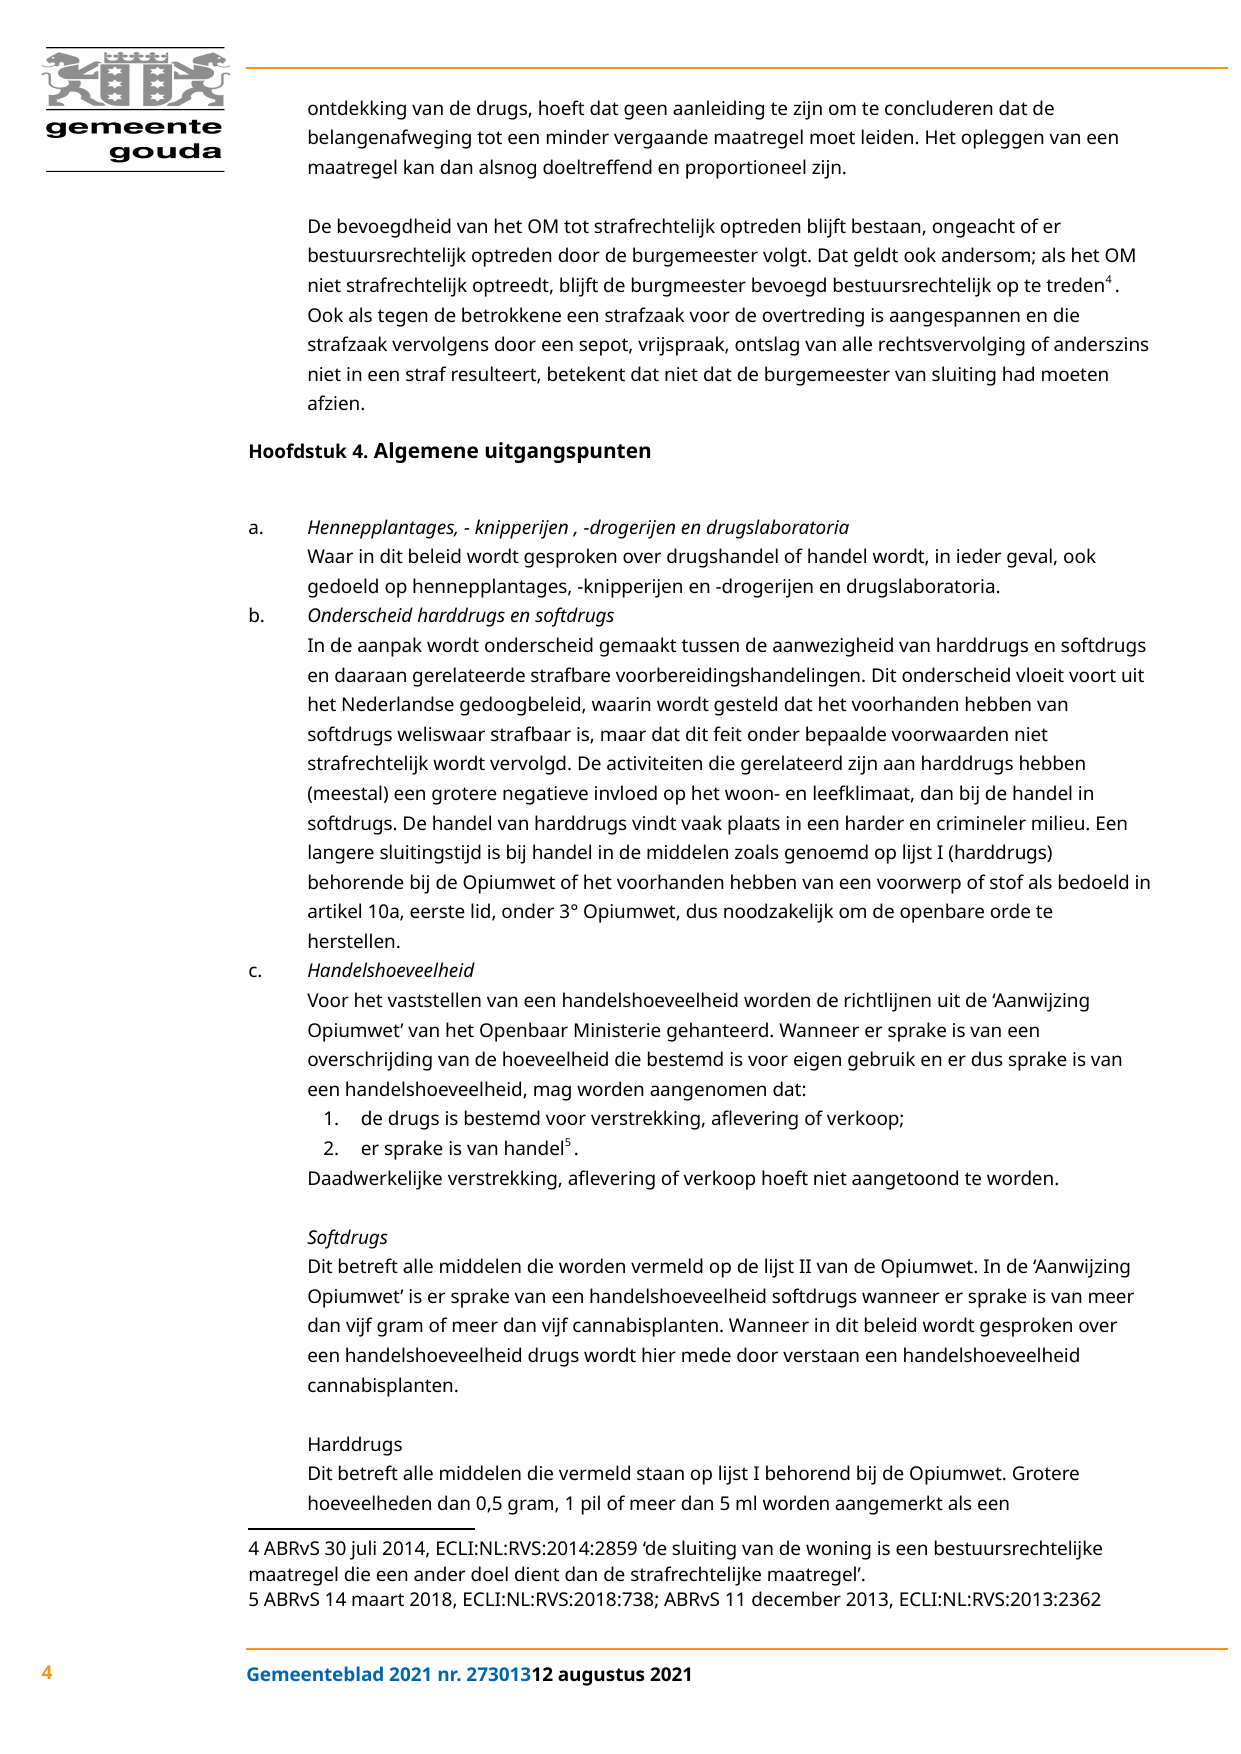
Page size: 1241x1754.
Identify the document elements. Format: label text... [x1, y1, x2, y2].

list Dit betreft alle middelen die vermeld staan op lijst I behorend bij de Opiumwet. Grotere hoeveelheden dan 0,5 gram, 1 pil of meer dan 5 ml worden aangemerkt als een [248, 1461, 1152, 1516]
list Waar in dit beleid wordt gesproken over drugshandel of handel wordt, in ieder geval, ook gedoeld op hennepplantages, -knipperijen en -drogerijen en drugslaboratoria. [248, 543, 1152, 599]
list Daadwerkelijke verstrekking, aflevering of verkoop hoeft niet aangetoond te worden. [248, 1165, 1152, 1191]
list er sprake is van handel. [323, 1135, 1152, 1161]
list Voor het vaststellen van een handelshoeveelheid worden de richtlijnen uit de ‘Aanwijzing Opiumwet’ van het Openbaar Ministerie gehanteerd. Wanneer er sprake is van een overschrijding van de hoeveelheid die bestemd is voor eigen gebruik en er dus sprake is van een handelshoeveelheid, mag worden aangenomen dat: [248, 987, 1152, 1102]
list De bevoegdheid van het OM tot strafrechtelijk optreden blijft bestaan, ongeacht of er bestuursrechtelijk optreden door de burgemeester volgt. Dat geldt ook andersom; als het OM niet strafrechtelijk optreedt, blijft de burgmeester bevoegd bestuursrechtelijk op te treden. Ook als tegen de betrokkene een strafzaak voor de overtreding is aangespannen en die strafzaak vervolgens door een sepot, vrijspraak, ontslag van alle rechtsvervolging of anderszins niet in een straf resulteert, betekent dat niet dat de burgemeester van sluiting had moeten afzien. [248, 213, 1152, 416]
list de drugs is bestemd voor verstrekking, aflevering of verkoop; [323, 1106, 1152, 1131]
list ABRvS 30 juli 2014, ECLI:NL:RVS:2014:2859 ‘de sluiting van de woning is een bestuursrechtelijke maatregel die een ander doel dient dan de strafrechtelijke maatregel’. [248, 1535, 1152, 1586]
list Softdrugs [248, 1224, 1152, 1250]
list Harddrugs [248, 1431, 1152, 1457]
list ontdekking van de drugs, hoeft dat geen aanleiding te zijn om te concluderen dat de belangenafweging tot een minder vergaande maatregel moet leiden. Het opleggen van een maatregel kan dan alsnog doeltreffend en proportioneel zijn. [248, 95, 1152, 180]
list In de aanpak wordt onderscheid gemaakt tussen de aanwezigheid van harddrugs en softdrugs en daaraan gerelateerde strafbare voorbereidingshandelingen. Dit onderscheid vloeit voort uit het Nederlandse gedoogbeleid, waarin wordt gesteld dat het voorhanden hebben van softdrugs weliswaar strafbaar is, maar dat dit feit onder bepaalde voorwaarden niet strafrechtelijk wordt vervolgd. De activiteiten die gerelateerd zijn aan harddrugs hebben (meestal) een grotere negatieve invloed op het woon- en leefklimaat, dan bij de handel in softdrugs. De handel van harddrugs vindt vaak plaats in een harder en crimineler milieu. Een langere sluitingstijd is bij handel in de middelen zoals genoemd op lijst I (harddrugs) behorende bij de Opiumwet of het voorhanden hebben van een voorwerp of stof als bedoeld in artikel 10a, eerste lid, onder 3° Opiumwet, dus noodzakelijk om de openbare orde te herstellen. [248, 632, 1152, 954]
picture [41, 47, 231, 172]
list ABRvS 14 maart 2018, ECLI:NL:RVS:2018:738; ABRvS 11 december 2013, ECLI:NL:RVS:2013:2362 [248, 1586, 1152, 1612]
text Hoofdstuk 4. Algemene uitgangspunten [248, 436, 1152, 465]
list Onderscheid harddrugs en softdrugs [248, 603, 1152, 628]
list Dit betreft alle middelen die worden vermeld op de lijst II van de Opiumwet. In de ‘Aanwijzing Opiumwet’ is er sprake van een handelshoeveelheid softdrugs wanneer er sprake is van meer dan vijf gram of meer dan vijf cannabisplanten. Wanneer in dit beleid wordt gesproken over een handelshoeveelheid drugs wordt hier mede door verstaan een handelshoeveelheid cannabisplanten. [248, 1253, 1152, 1398]
list Hennepplantages, - knipperijen , -drogerijen en drugslaboratoria [248, 514, 1152, 540]
list Handelshoeveelheid [248, 958, 1152, 983]
